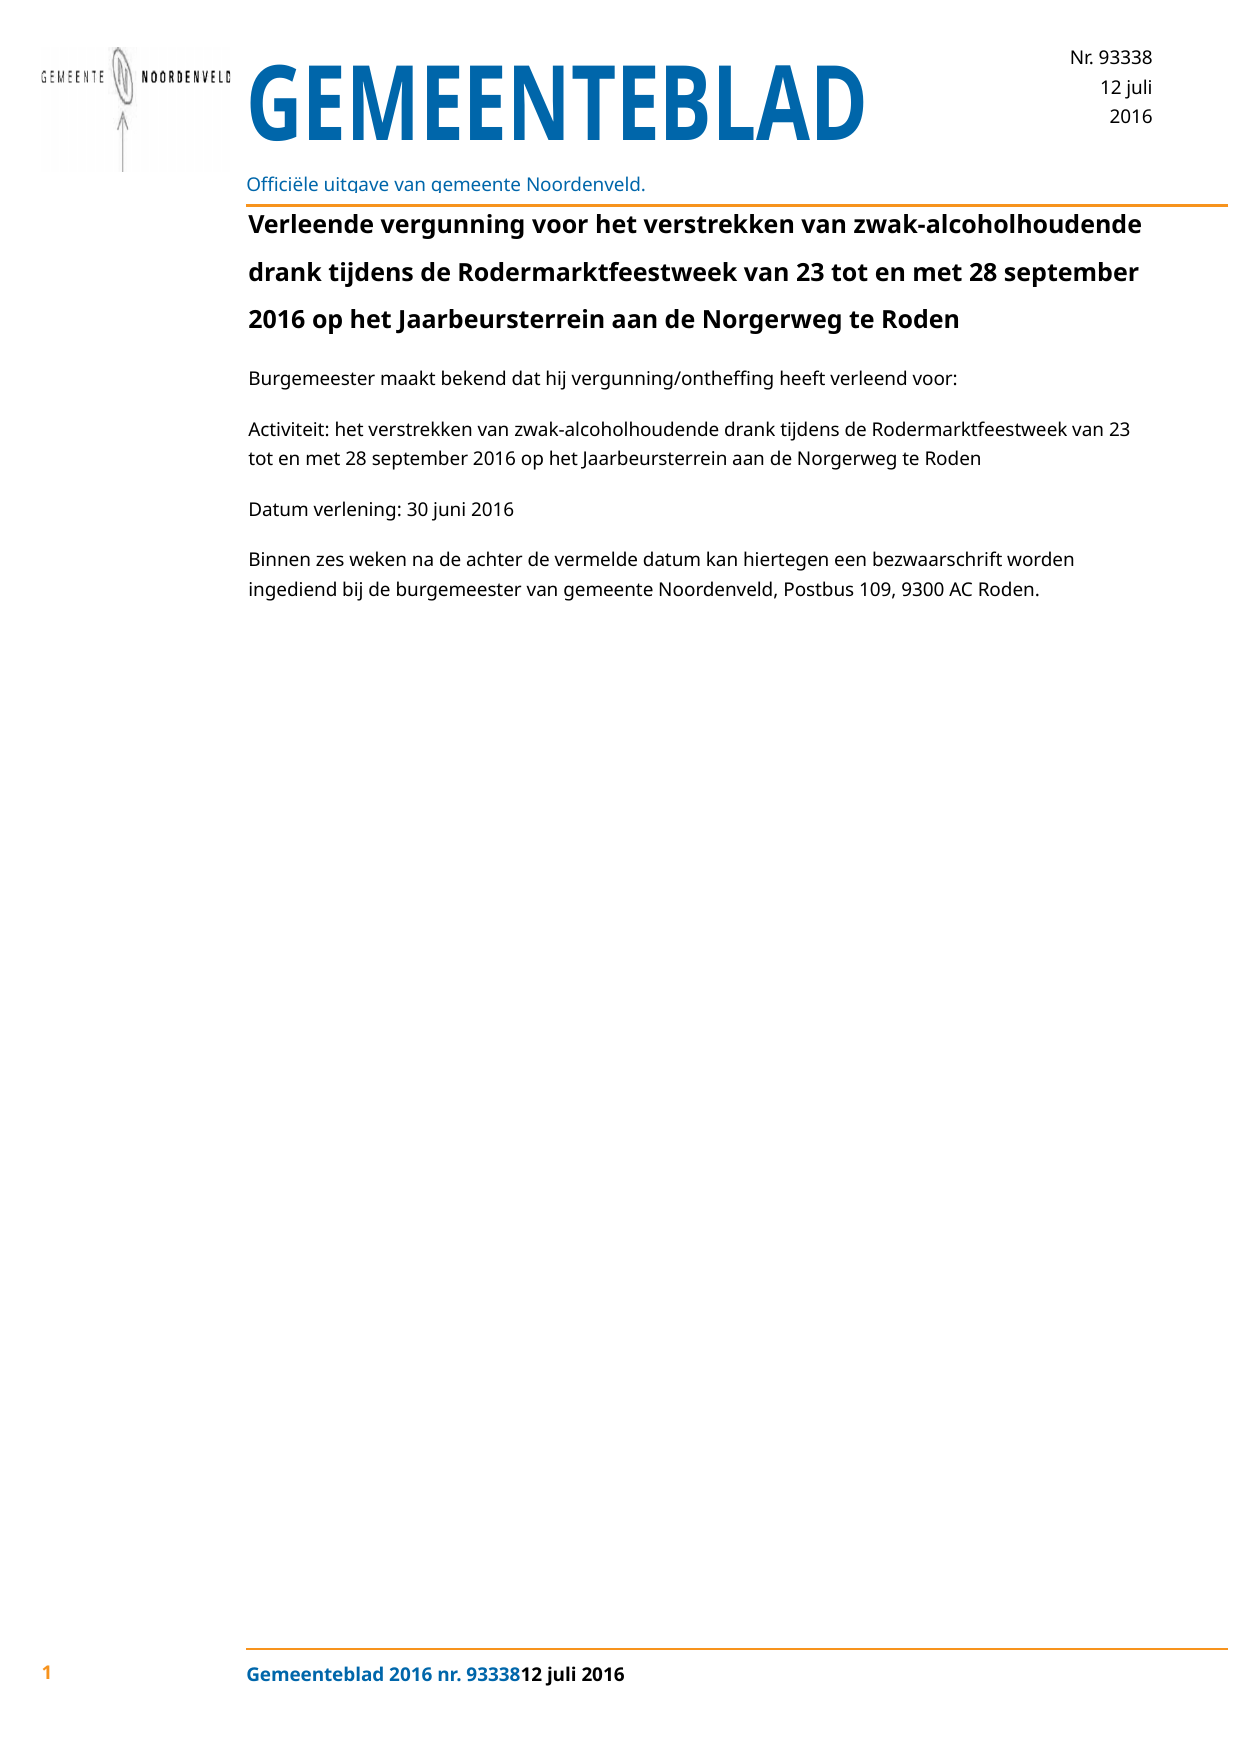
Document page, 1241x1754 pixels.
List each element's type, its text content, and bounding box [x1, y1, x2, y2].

text Binnen zes weken na de achter de vermelde datum kan hiertegen een bezwaarschrift worden ingediend bij de burgemeester van gemeente Noordenveld, Postbus 109, 9300 AC Roden. [248, 546, 1152, 602]
text Activiteit: het verstrekken van zwak-alcoholhoudende drank tijdens de Rodermarktfeestweek van 23 tot en met 28 september 2016 op het Jaarbeursterrein aan de Norgerweg te Roden [248, 416, 1152, 471]
text Burgemeester maakt bekend dat hij vergunning/ontheffing heeft verleend voor: [248, 366, 1152, 391]
text Verleende vergunning voor het verstrekken van zwak-alcoholhoudende drank tijdens de Rodermarktfeestweek van 23 tot en met 28 september 2016 op het Jaarbeursterrein aan de Norgerweg te Roden [248, 207, 1152, 336]
picture [41, 47, 231, 172]
text Datum verlening: 30 juni 2016 [248, 496, 1152, 522]
